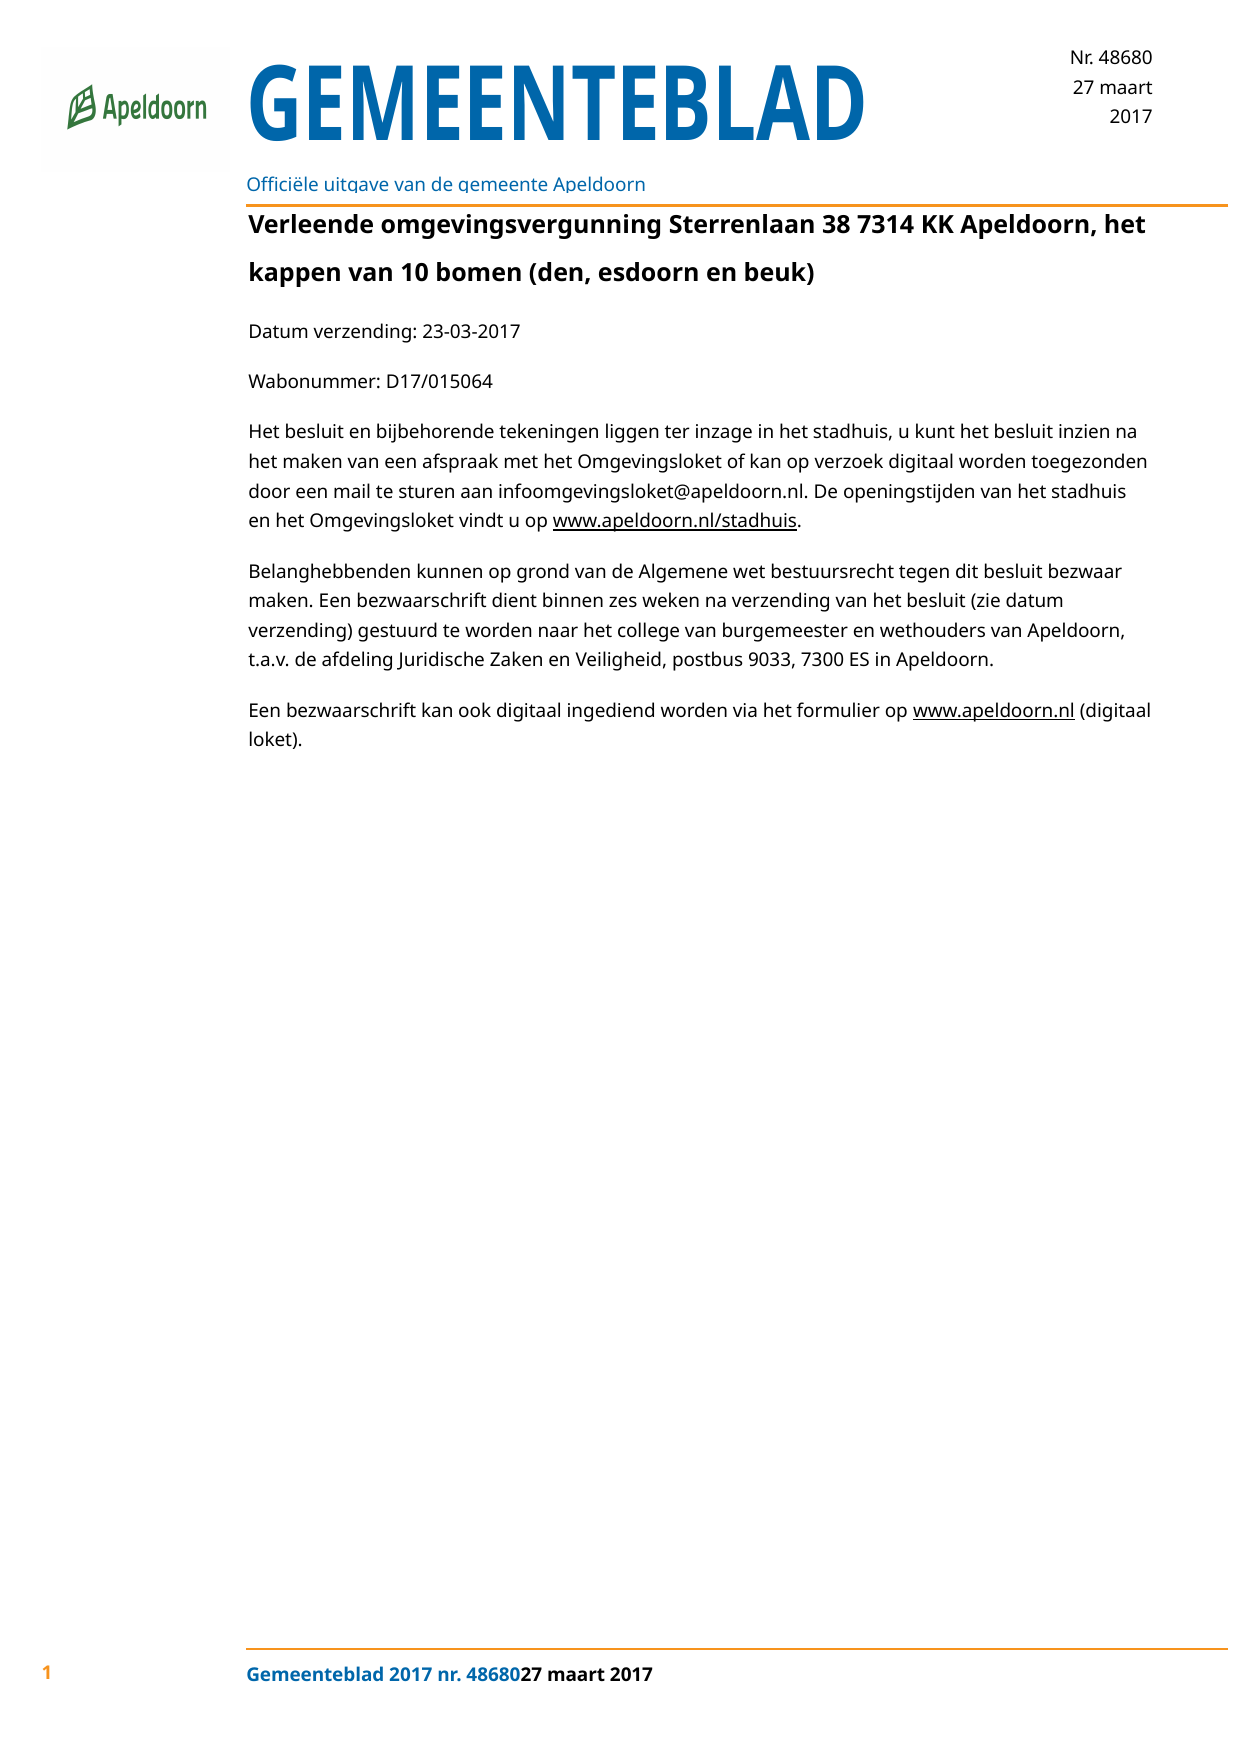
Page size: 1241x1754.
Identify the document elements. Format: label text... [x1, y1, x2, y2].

text Belanghebbenden kunnen op grond van de Algemene wet bestuursrecht tegen dit besluit bezwaar maken. Een bezwaarschrift dient binnen zes weken na verzending van het besluit (zie datum verzending) gestuurd te worden naar het college van burgemeester en wethouders van Apeldoorn, t.a.v. de afdeling Juridische Zaken en Veiligheid, postbus 9033, 7300 ES in Apeldoorn. [248, 558, 1152, 672]
text Een bezwaarschrift kan ook digitaal ingediend worden via het formulier op www.apeldoorn.nl (digitaal loket). [248, 697, 1152, 752]
picture [41, 47, 231, 172]
text Wabonummer: D17/015064 [248, 368, 1152, 394]
text Datum verzending: 23-03-2017 [248, 318, 1152, 344]
text Het besluit en bijbehorende tekeningen liggen ter inzage in het stadhuis, u kunt het besluit inzien na het maken van een afspraak met het Omgevingsloket of kan op verzoek digitaal worden toegezonden door een mail te sturen aan infoomgevingsloket@apeldoorn.nl. De openingstijden van het stadhuis en het Omgevingsloket vindt u op www.apeldoorn.nl/stadhuis. [248, 419, 1152, 533]
text Verleende omgevingsvergunning Sterrenlaan 38 7314 KK Apeldoorn, het kappen van 10 bomen (den, esdoorn en beuk) [248, 207, 1152, 288]
